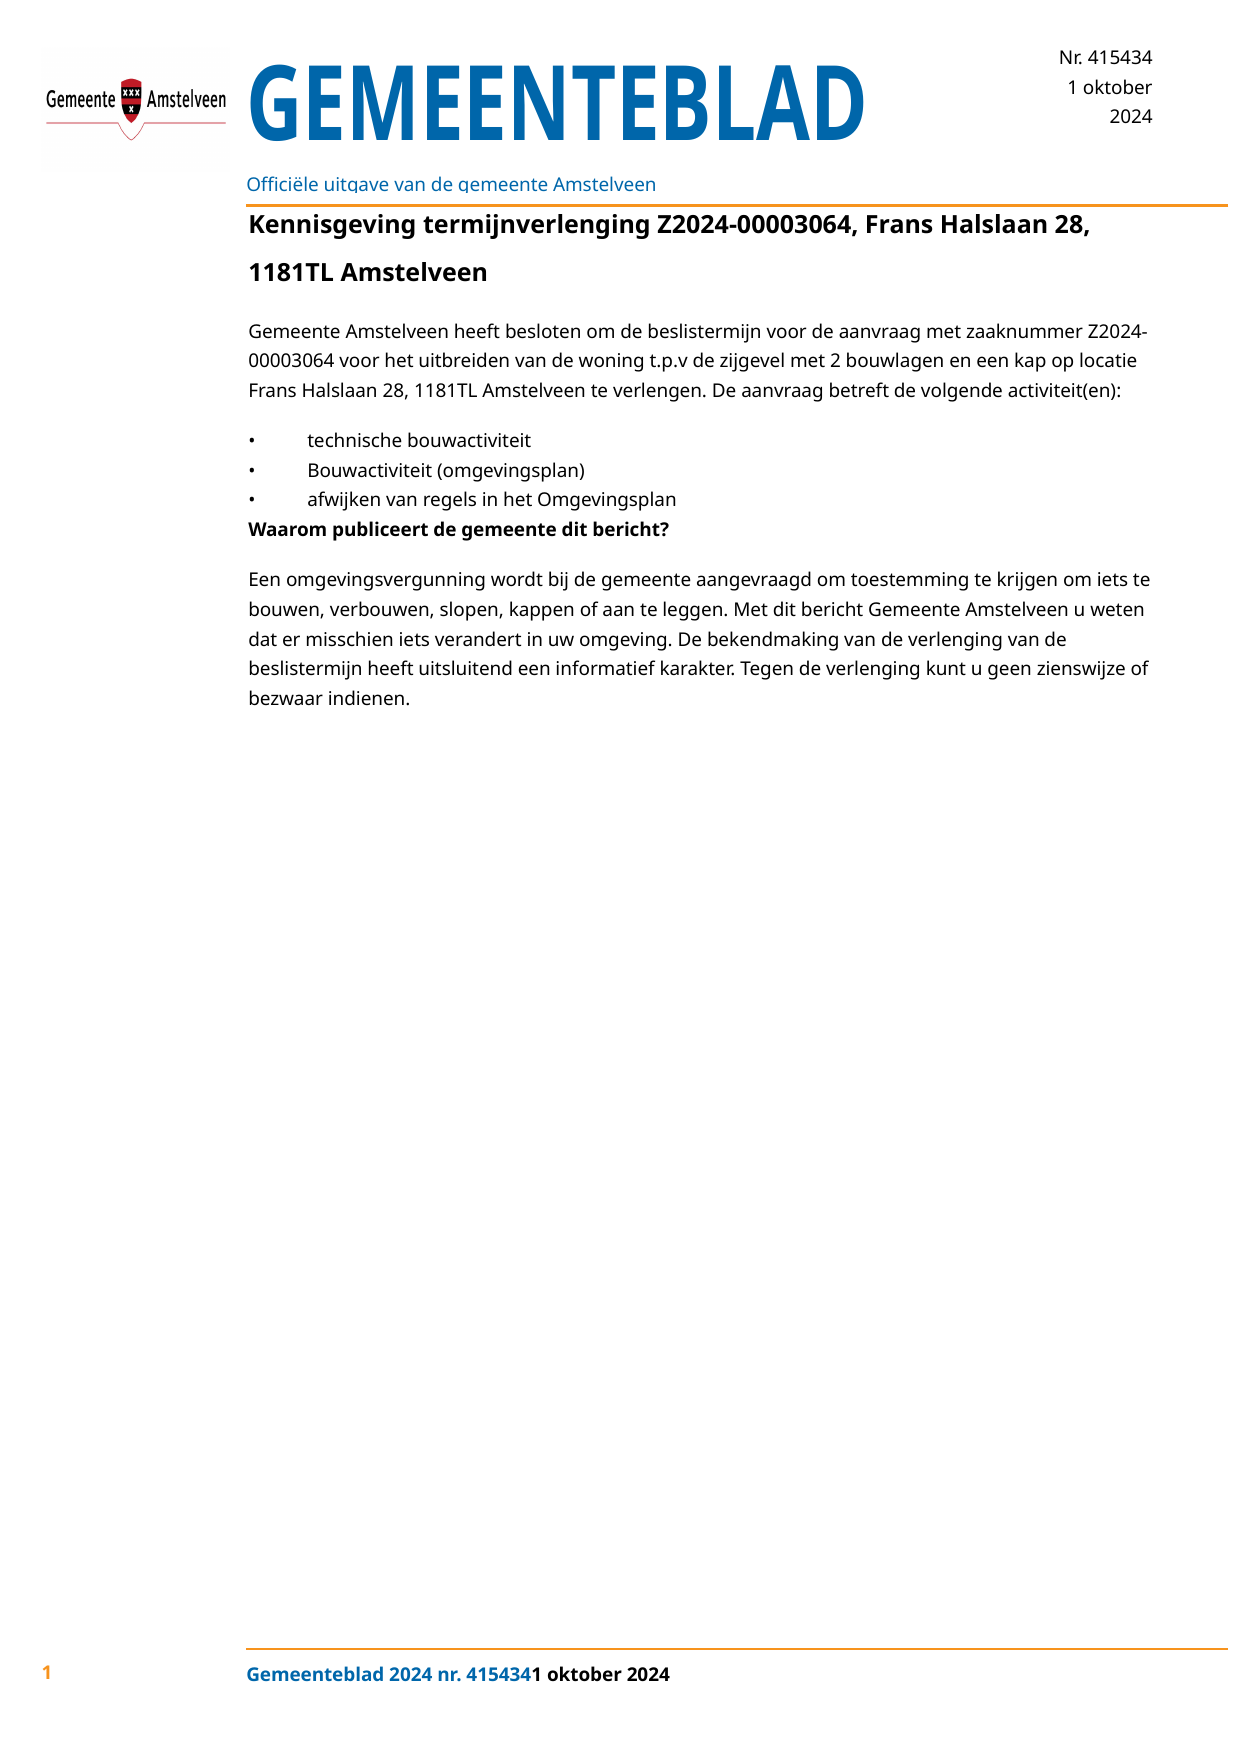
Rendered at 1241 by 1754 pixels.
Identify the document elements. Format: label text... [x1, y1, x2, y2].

list technische bouwactiviteit [248, 427, 1152, 453]
list Bouwactiviteit (omgevingsplan) [248, 457, 1152, 483]
list afwijken van regels in het Omgevingsplan [248, 487, 1152, 512]
text Een omgevingsvergunning wordt bij de gemeente aangevraagd om toestemming te krijgen om iets te bouwen, verbouwen, slopen, kappen of aan te leggen. Met dit bericht Gemeente Amstelveen u weten dat er misschien iets verandert in uw omgeving. De bekendmaking van de verlenging van de beslistermijn heeft uitsluitend een informatief karakter. Tegen de verlenging kunt u geen zienswijze of bezwaar indienen. [248, 567, 1152, 711]
text Waarom publiceert de gemeente dit bericht? [248, 516, 1152, 542]
picture [41, 47, 231, 172]
text Kennisgeving termijnverlenging Z2024-00003064, Frans Halslaan 28, 1181TL Amstelveen [248, 207, 1152, 288]
text Gemeente Amstelveen heeft besloten om de beslistermijn voor de aanvraag met zaaknummer Z2024-00003064 voor het uitbreiden van de woning t.p.v de zijgevel met 2 bouwlagen en een kap op locatie Frans Halslaan 28, 1181TL Amstelveen te verlengen. De aanvraag betreft de volgende activiteit(en): [248, 318, 1152, 403]
